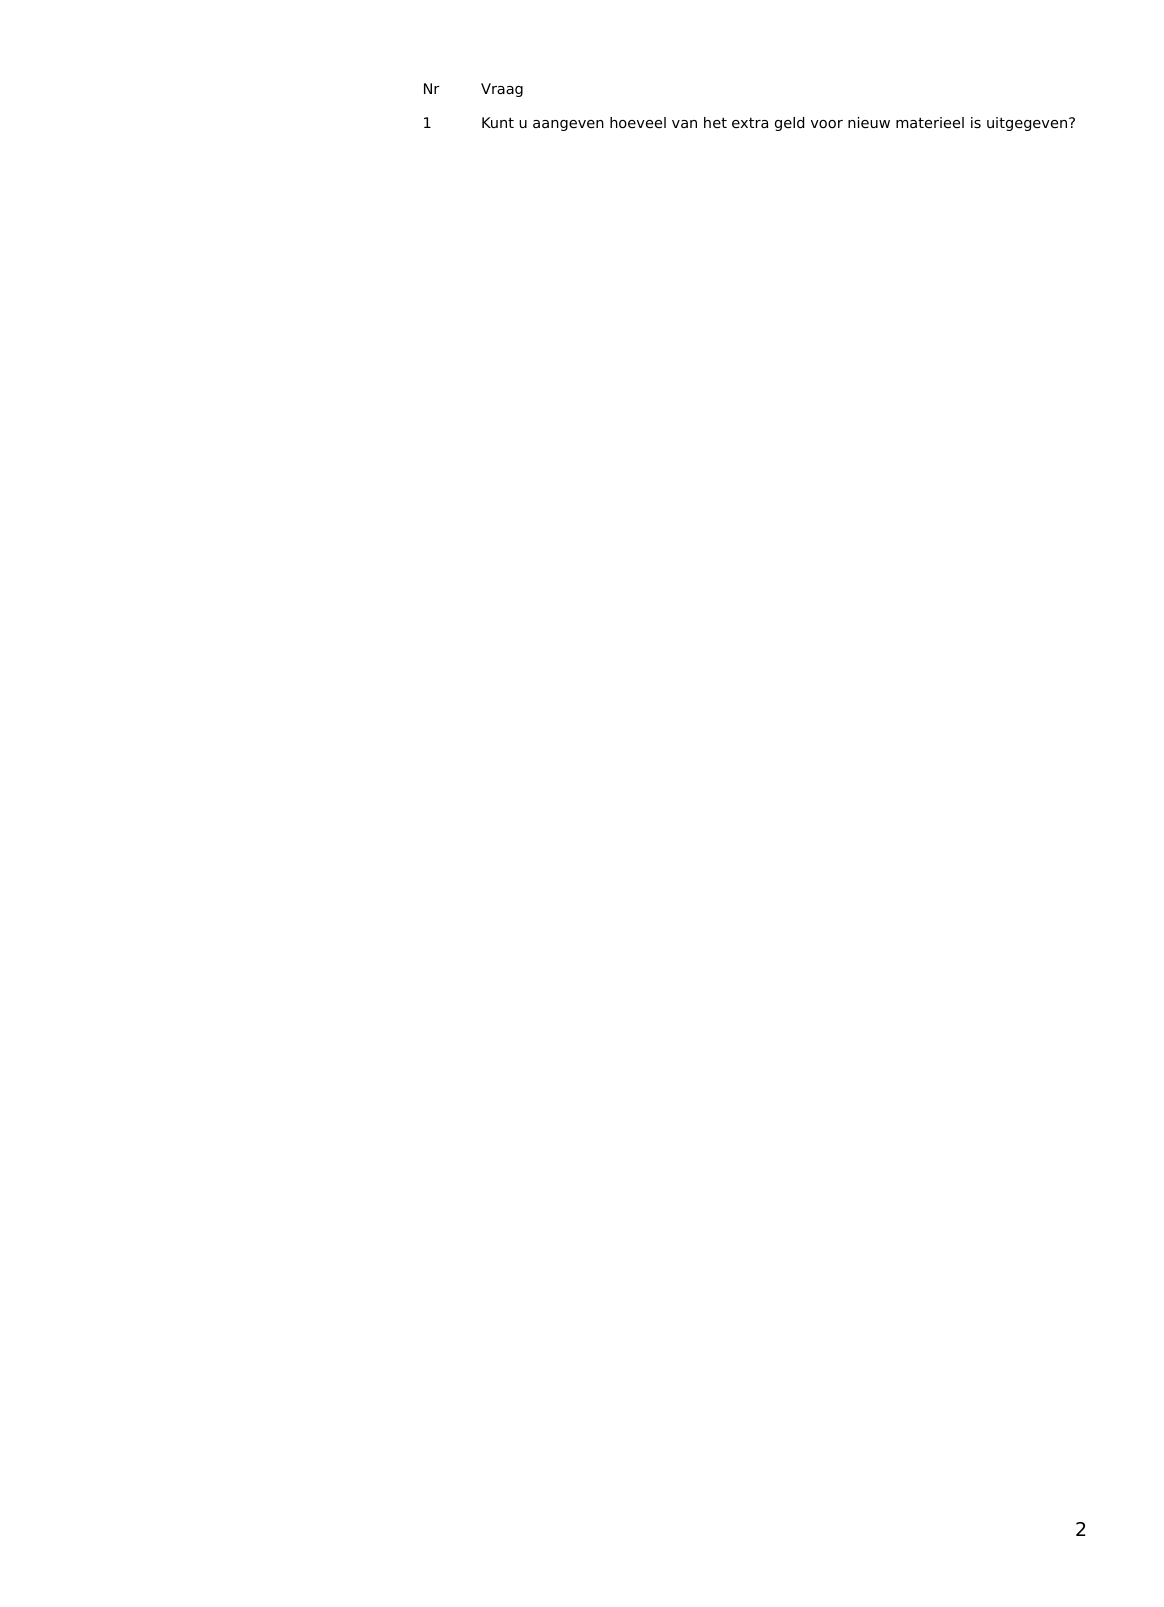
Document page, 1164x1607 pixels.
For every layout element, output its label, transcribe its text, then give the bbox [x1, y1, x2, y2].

table_header Nr [422, 81, 475, 98]
table_cell [475, 98, 1087, 115]
table_cell Kunt u aangeven hoeveel van het extra geld voor nieuw materieel is uitgegeven? [475, 115, 1087, 132]
table_cell [422, 98, 475, 115]
table_header Vraag [475, 81, 1087, 98]
table_cell 1 [422, 115, 475, 132]
